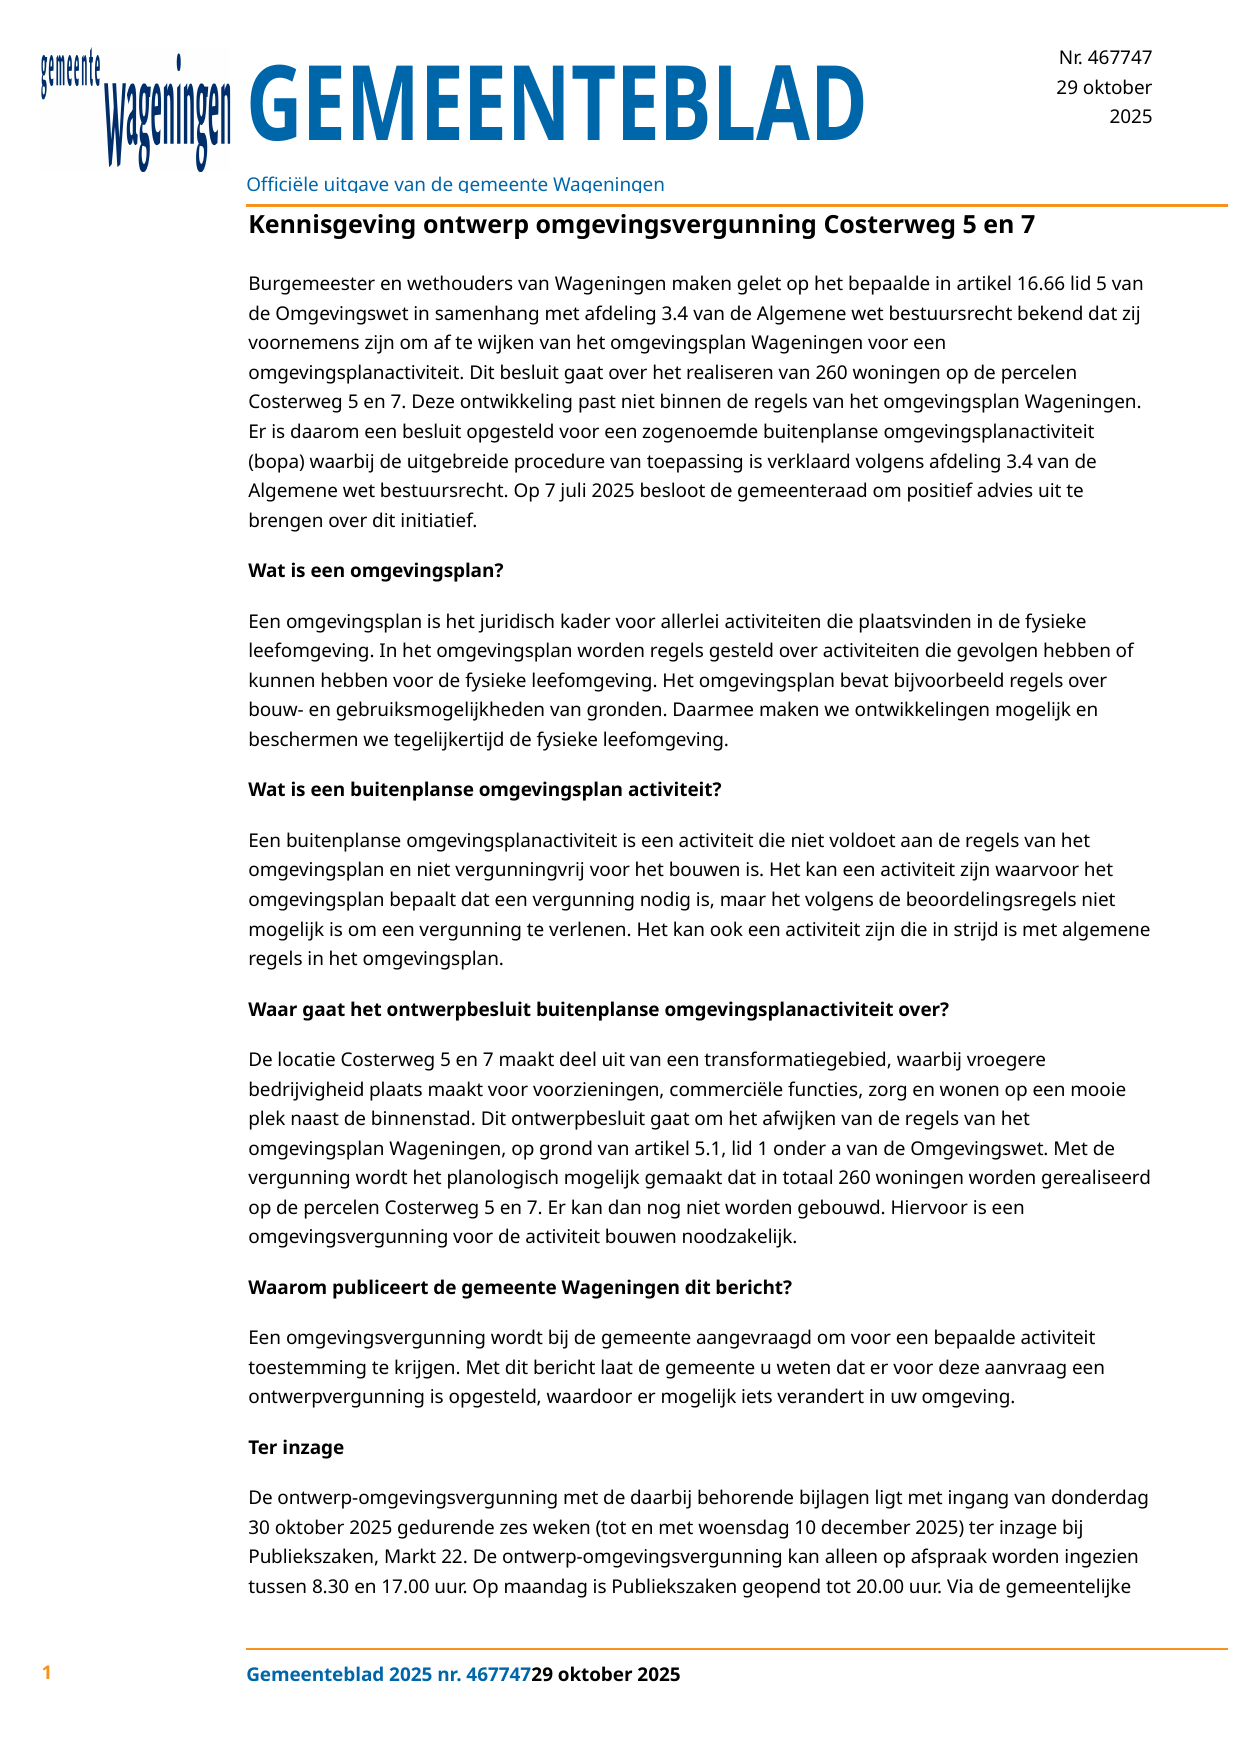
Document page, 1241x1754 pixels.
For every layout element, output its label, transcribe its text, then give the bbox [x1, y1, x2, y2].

text Kennisgeving ontwerp omgevingsvergunning Costerweg 5 en 7 [248, 207, 1152, 241]
text Burgemeester en wethouders van Wageningen maken gelet op het bepaalde in artikel 16.66 lid 5 van de Omgevingswet in samenhang met afdeling 3.4 van de Algemene wet bestuursrecht bekend dat zij voornemens zijn om af te wijken van het omgevingsplan Wageningen voor een omgevingsplanactiviteit. Dit besluit gaat over het realiseren van 260 woningen op de percelen Costerweg 5 en 7. Deze ontwikkeling past niet binnen de regels van het omgevingsplan Wageningen. Er is daarom een besluit opgesteld voor een zogenoemde buitenplanse omgevingsplanactiviteit (bopa) waarbij de uitgebreide procedure van toepassing is verklaard volgens afdeling 3.4 van de Algemene wet bestuursrecht. Op 7 juli 2025 besloot de gemeenteraad om positief advies uit te brengen over dit initiatief. [248, 270, 1152, 533]
text Waarom publiceert de gemeente Wageningen dit bericht? [248, 1274, 1152, 1300]
picture [41, 47, 231, 172]
text Ter inzage [248, 1434, 1152, 1460]
text De ontwerp-omgevingsvergunning met de daarbij behorende bijlagen ligt met ingang van donderdag 30 oktober 2025 gedurende zes weken (tot en met woensdag 10 december 2025) ter inzage bij Publiekszaken, Markt 22. De ontwerp-omgevingsvergunning kan alleen op afspraak worden ingezien tussen 8.30 en 17.00 uur. Op maandag is Publiekszaken geopend tot 20.00 uur. Via de gemeentelijke [248, 1484, 1152, 1599]
text Wat is een omgevingsplan? [248, 557, 1152, 583]
text Een omgevingsvergunning wordt bij de gemeente aangevraagd om voor een bepaalde activiteit toestemming te krijgen. Met dit bericht laat de gemeente u weten dat er voor deze aanvraag een ontwerpvergunning is opgesteld, waardoor er mogelijk iets verandert in uw omgeving. [248, 1324, 1152, 1409]
text Een buitenplanse omgevingsplanactiviteit is een activiteit die niet voldoet aan de regels van het omgevingsplan en niet vergunningvrij voor het bouwen is. Het kan een activiteit zijn waarvoor het omgevingsplan bepaalt dat een vergunning nodig is, maar het volgens de beoordelingsregels niet mogelijk is om een vergunning te verlenen. Het kan ook een activiteit zijn die in strijd is met algemene regels in het omgevingsplan. [248, 827, 1152, 971]
text De locatie Costerweg 5 en 7 maakt deel uit van een transformatiegebied, waarbij vroegere bedrijvigheid plaats maakt voor voorzieningen, commerciële functies, zorg en wonen op een mooie plek naast de binnenstad. Dit ontwerpbesluit gaat om het afwijken van de regels van het omgevingsplan Wageningen, op grond van artikel 5.1, lid 1 onder a van de Omgevingswet. Met de vergunning wordt het planologisch mogelijk gemaakt dat in totaal 260 woningen worden gerealiseerd op de percelen Costerweg 5 en 7. Er kan dan nog niet worden gebouwd. Hiervoor is een omgevingsvergunning voor de activiteit bouwen noodzakelijk. [248, 1046, 1152, 1249]
text Een omgevingsplan is het juridisch kader voor allerlei activiteiten die plaatsvinden in de fysieke leefomgeving. In het omgevingsplan worden regels gesteld over activiteiten die gevolgen hebben of kunnen hebben voor de fysieke leefomgeving. Het omgevingsplan bevat bijvoorbeeld regels over bouw- en gebruiksmogelijkheden van gronden. Daarmee maken we ontwikkelingen mogelijk en beschermen we tegelijkertijd de fysieke leefomgeving. [248, 608, 1152, 752]
text Waar gaat het ontwerpbesluit buitenplanse omgevingsplanactiviteit over? [248, 996, 1152, 1021]
text Wat is een buitenplanse omgevingsplan activiteit? [248, 777, 1152, 802]
